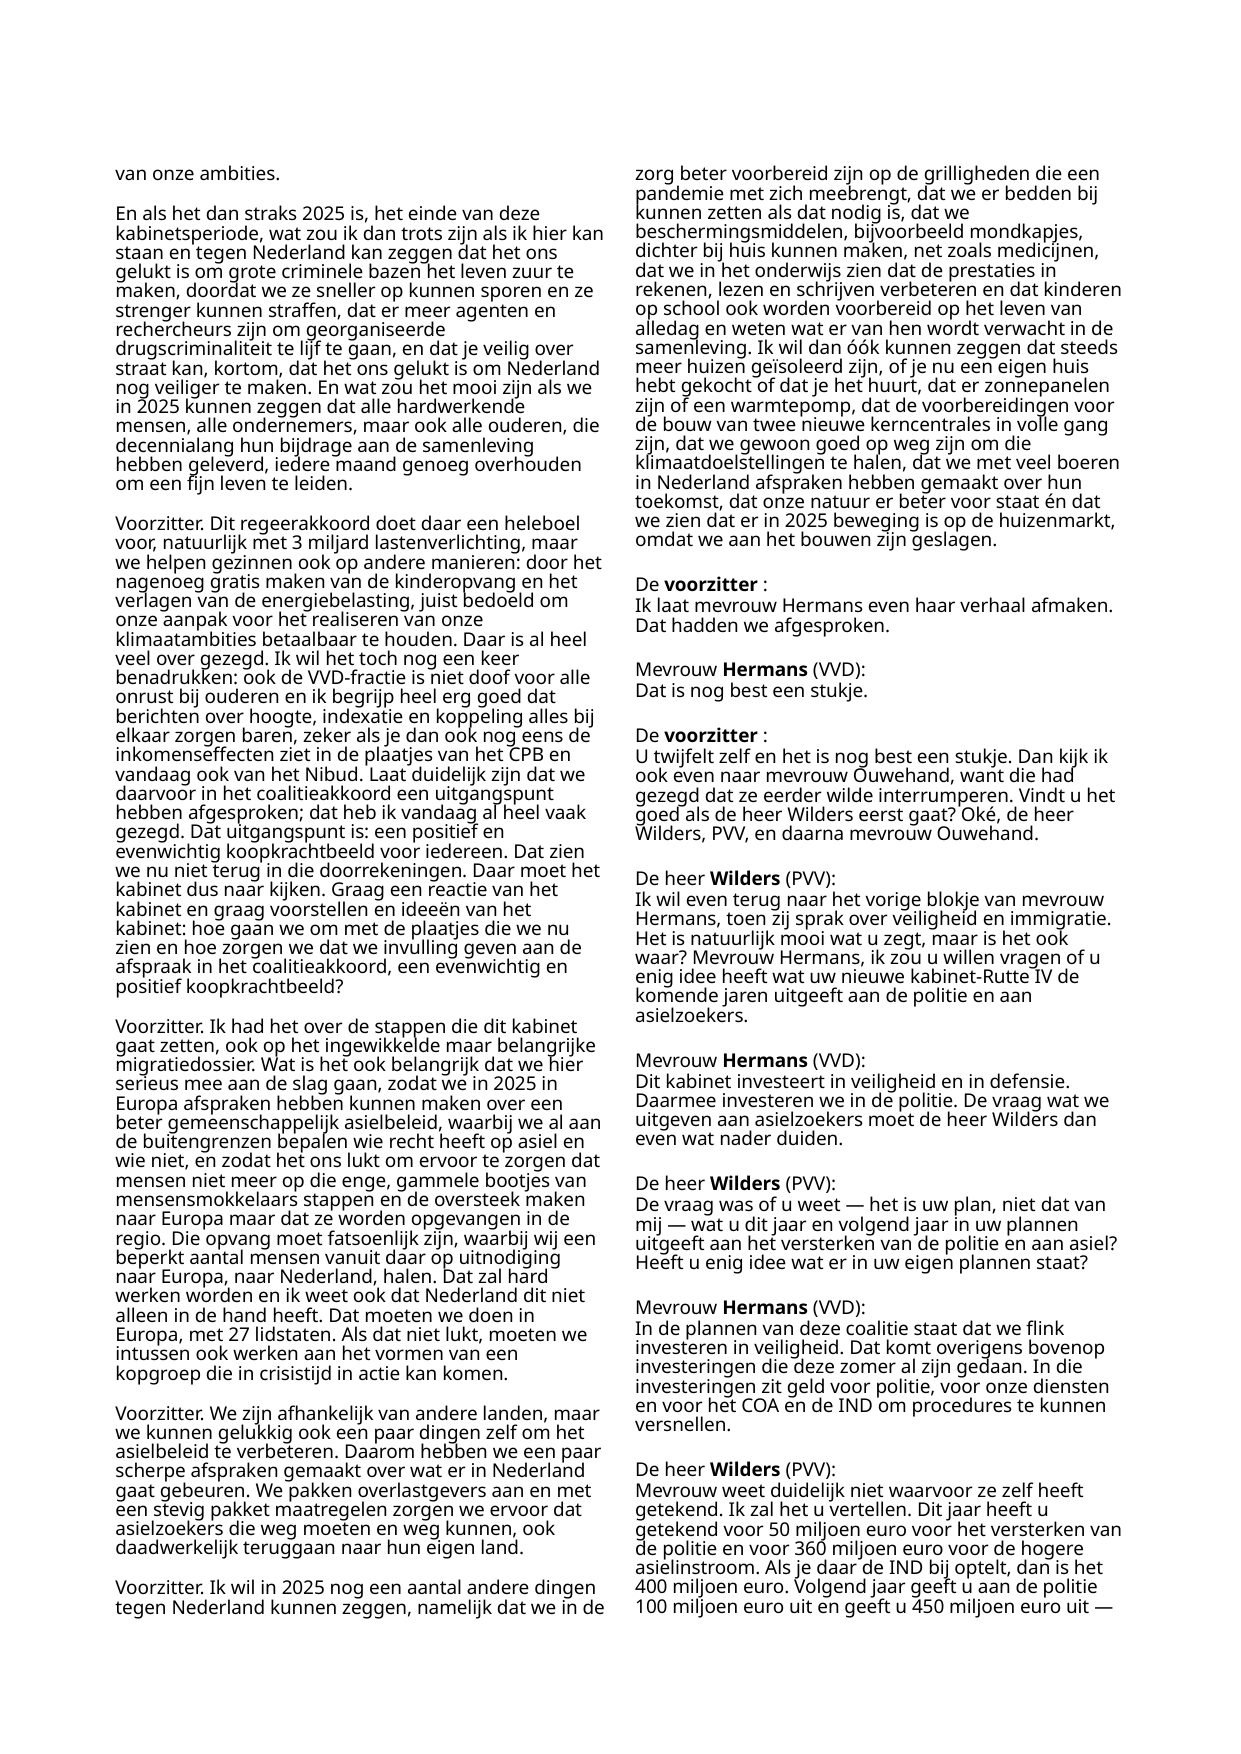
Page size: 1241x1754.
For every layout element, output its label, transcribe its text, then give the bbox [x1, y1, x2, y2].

text In de plannen van deze coalitie staat dat we flink investeren in veiligheid. Dat komt overigens bovenop investeringen die deze zomer al zijn gedaan. In die investeringen zit geld voor politie, voor onze diensten en voor het COA en de IND om procedures te kunnen versnellen. [635, 1320, 1125, 1436]
text Mevrouw weet duidelijk niet waarvoor ze zelf heeft getekend. Ik zal het u vertellen. Dit jaar heeft u getekend voor 50 miljoen euro voor het versterken van de politie en voor 360 miljoen euro voor de hogere asielinstroom. Als je daar de IND bij optelt, dan is het 400 miljoen euro. Volgend jaar geeft u aan de politie 100 miljoen euro uit en geeft u 450 miljoen euro uit — [635, 1482, 1125, 1617]
text De heer Wilders (PVV): [635, 1171, 1125, 1196]
text Mevrouw Hermans (VVD): [635, 1047, 1125, 1073]
text zorg beter voorbereid zijn op de grilligheden die een pandemie met zich meebrengt, dat we er bedden bij kunnen zetten als dat nodig is, dat we beschermingsmiddelen, bijvoorbeeld mondkapjes, dichter bij huis kunnen maken, net zoals medicijnen, dat we in het onderwijs zien dat de prestaties in rekenen, lezen en schrijven verbeteren en dat kinderen op school ook worden voorbereid op het leven van alledag en weten wat er van hen wordt verwacht in de samenleving. Ik wil dan óók kunnen zeggen dat steeds meer huizen geïsoleerd zijn, of je nu een eigen huis hebt gekocht of dat je het huurt, dat er zonnepanelen zijn of een warmtepomp, dat de voorbereidingen voor de bouw van twee nieuwe kerncentrales in volle gang zijn, dat we gewoon goed op weg zijn om die klimaatdoelstellingen te halen, dat we met veel boeren in Nederland afspraken hebben gemaakt over hun toekomst, dat onze natuur er beter voor staat én dat we zien dat er in 2025 beweging is op de huizenmarkt, omdat we aan het bouwen zijn geslagen. [635, 165, 1125, 551]
text De voorzitter : [635, 722, 1125, 748]
text En als het dan straks 2025 is, het einde van deze kabinetsperiode, wat zou ik dan trots zijn als ik hier kan staan en tegen Nederland kan zeggen dat het ons gelukt is om grote criminele bazen het leven zuur te maken, doordat we ze sneller op kunnen sporen en ze strenger kunnen straffen, dat er meer agenten en rechercheurs zijn om georganiseerde drugscriminaliteit te lijf te gaan, en dat je veilig over straat kan, kortom, dat het ons gelukt is om Nederland nog veiliger te maken. En wat zou het mooi zijn als we in 2025 kunnen zeggen dat alle hardwerkende mensen, alle ondernemers, maar ook alle ouderen, die decennialang hun bijdrage aan de samenleving hebben geleverd, iedere maand genoeg overhouden om een fijn leven te leiden. [115, 205, 605, 494]
text van onze ambities. [115, 165, 605, 184]
text De heer Wilders (PVV): [635, 865, 1125, 891]
text Mevrouw Hermans (VVD): [635, 657, 1125, 682]
text Ik wil even terug naar het vorige blokje van mevrouw Hermans, toen zij sprak over veiligheid en immigratie. Het is natuurlijk mooi wat u zegt, maar is het ook waar? Mevrouw Hermans, ik zou u willen vragen of u enig idee heeft wat uw nieuwe kabinet-Rutte IV de komende jaren uitgeeft aan de politie en aan asielzoekers. [635, 891, 1125, 1026]
text Voorzitter. Ik wil in 2025 nog een aantal andere dingen tegen Nederland kunnen zeggen, namelijk dat we in de [115, 1579, 605, 1618]
text Ik laat mevrouw Hermans even haar verhaal afmaken. Dat hadden we afgesproken. [635, 597, 1125, 636]
text Dit kabinet investeert in veiligheid en in defensie. Daarmee investeren we in de politie. De vraag wat we uitgeven aan asielzoekers moet de heer Wilders dan even wat nader duiden. [635, 1073, 1125, 1150]
text Mevrouw Hermans (VVD): [635, 1294, 1125, 1320]
text Voorzitter. Ik had het over de stappen die dit kabinet gaat zetten, ook op het ingewikkelde maar belangrijke migratiedossier. Wat is het ook belangrijk dat we hier serieus mee aan de slag gaan, zodat we in 2025 in Europa afspraken hebben kunnen maken over een beter gemeenschappelijk asielbeleid, waarbij we al aan de buitengrenzen bepalen wie recht heeft op asiel en wie niet, en zodat het ons lukt om ervoor te zorgen dat mensen niet meer op die enge, gammele bootjes van mensensmokkelaars stappen en de oversteek maken naar Europa maar dat ze worden opgevangen in de regio. Die opvang moet fatsoenlijk zijn, waarbij wij een beperkt aantal mensen vanuit daar op uitnodiging naar Europa, naar Nederland, halen. Dat zal hard werken worden en ik weet ook dat Nederland dit niet alleen in de hand heeft. Dat moeten we doen in Europa, met 27 lidstaten. Als dat niet lukt, moeten we intussen ook werken aan het vormen van een kopgroep die in crisistijd in actie kan komen. [115, 1018, 605, 1384]
text U twijfelt zelf en het is nog best een stukje. Dan kijk ik ook even naar mevrouw Ouwehand, want die had gezegd dat ze eerder wilde interrumperen. Vindt u het goed als de heer Wilders eerst gaat? Oké, de heer Wilders, PVV, en daarna mevrouw Ouwehand. [635, 748, 1125, 844]
text De voorzitter : [635, 572, 1125, 597]
text Voorzitter. We zijn afhankelijk van andere landen, maar we kunnen gelukkig ook een paar dingen zelf om het asielbeleid te verbeteren. Daarom hebben we een paar scherpe afspraken gemaakt over wat er in Nederland gaat gebeuren. We pakken overlastgevers aan en met een stevig pakket maatregelen zorgen we ervoor dat asielzoekers die weg moeten en weg kunnen, ook daadwerkelijk teruggaan naar hun eigen land. [115, 1404, 605, 1559]
text Dat is nog best een stukje. [635, 682, 1125, 702]
text De vraag was of u weet — het is uw plan, niet dat van mij — wat u dit jaar en volgend jaar in uw plannen uitgeeft aan het versterken van de politie en aan asiel? Heeft u enig idee wat er in uw eigen plannen staat? [635, 1196, 1125, 1273]
text De heer Wilders (PVV): [635, 1456, 1125, 1482]
text Voorzitter. Dit regeerakkoord doet daar een heleboel voor, natuurlijk met 3 miljard lastenverlichting, maar we helpen gezinnen ook op andere manieren: door het nagenoeg gratis maken van de kinderopvang en het verlagen van de energiebelasting, juist bedoeld om onze aanpak voor het realiseren van onze klimaatambities betaalbaar te houden. Daar is al heel veel over gezegd. Ik wil het toch nog een keer benadrukken: ook de VVD-fractie is niet doof voor alle onrust bij ouderen en ik begrijp heel erg goed dat berichten over hoogte, indexatie en koppeling alles bij elkaar zorgen baren, zeker als je dan ook nog eens de inkomenseffecten ziet in de plaatjes van het CPB en vandaag ook van het Nibud. Laat duidelijk zijn dat we daarvoor in het coalitieakkoord een uitgangspunt hebben afgesproken; dat heb ik vandaag al heel vaak gezegd. Dat uitgangspunt is: een positief en evenwichtig koopkrachtbeeld voor iedereen. Dat zien we nu niet terug in die doorrekeningen. Daar moet het kabinet dus naar kijken. Graag een reactie van het kabinet en graag voorstellen en ideeën van het kabinet: hoe gaan we om met de plaatjes die we nu zien en hoe zorgen we dat we invulling geven aan de afspraak in het coalitieakkoord, een evenwichtig en positief koopkrachtbeeld? [115, 515, 605, 997]
